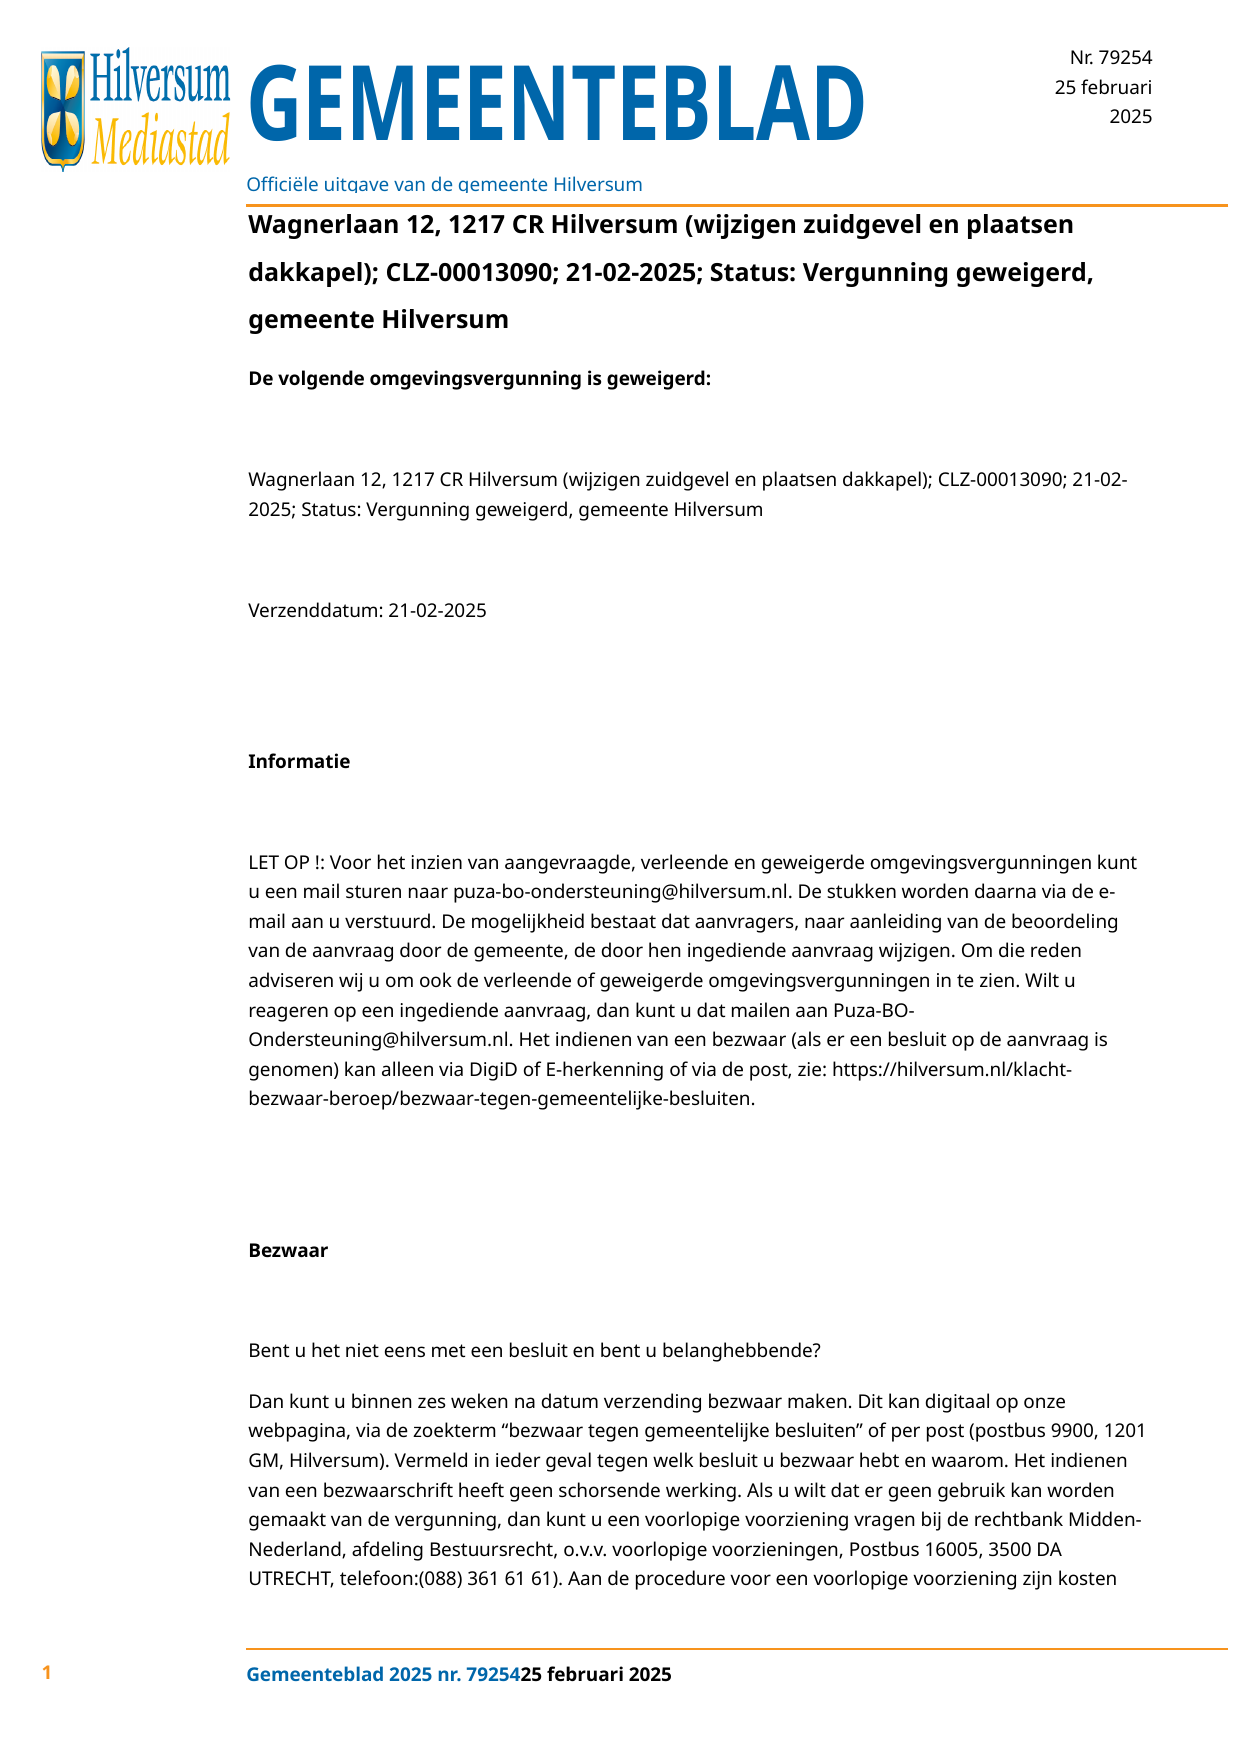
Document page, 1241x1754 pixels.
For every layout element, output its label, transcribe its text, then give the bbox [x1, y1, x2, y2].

text Verzenddatum: 21-02-2025 [248, 597, 1152, 622]
text LET OP !: Voor het inzien van aangevraagde, verleende en geweigerde omgevingsvergunningen kunt u een mail sturen naar puza-bo-ondersteuning@hilversum.nl. De stukken worden daarna via de e-mail aan u verstuurd. De mogelijkheid bestaat dat aanvragers, naar aanleiding van de beoordeling van de aanvraag door de gemeente, de door hen ingediende aanvraag wijzigen. Om die reden adviseren wij u om ook de verleende of geweigerde omgevingsvergunningen in te zien. Wilt u reageren op een ingediende aanvraag, dan kunt u dat mailen aan Puza-BO-Ondersteuning@hilversum.nl. Het indienen van een bezwaar (als er een besluit op de aanvraag is genomen) kan alleen via DigiD of E-herkenning of via de post, zie: https://hilversum.nl/klacht-bezwaar-beroep/bezwaar-tegen-gemeentelijke-besluiten. [248, 849, 1152, 1111]
text Bezwaar [248, 1237, 1152, 1262]
text Wagnerlaan 12, 1217 CR Hilversum (wijzigen zuidgevel en plaatsen dakkapel); CLZ-00013090; 21-02-2025; Status: Vergunning geweigerd, gemeente Hilversum [248, 207, 1152, 336]
text Dan kunt u binnen zes weken na datum verzending bezwaar maken. Dit kan digitaal op onze webpagina, via de zoekterm “bezwaar tegen gemeentelijke besluiten” of per post (postbus 9900, 1201 GM, Hilversum). Vermeld in ieder geval tegen welk besluit u bezwaar hebt en waarom. Het indienen van een bezwaarschrift heeft geen schorsende werking. Als u wilt dat er geen gebruik kan worden gemaakt van de vergunning, dan kunt u een voorlopige voorziening vragen bij de rechtbank Midden-Nederland, afdeling Bestuursrecht, o.v.v. voorlopige voorzieningen, Postbus 16005, 3500 DA UTRECHT, telefoon:(088) 361 61 61). Aan de procedure voor een voorlopige voorziening zijn kosten [248, 1388, 1152, 1591]
picture [41, 47, 231, 172]
text Informatie [248, 748, 1152, 774]
text De volgende omgevingsvergunning is geweigerd: [248, 366, 1152, 391]
text Bent u het niet eens met een besluit en bent u belanghebbende? [248, 1338, 1152, 1363]
text Wagnerlaan 12, 1217 CR Hilversum (wijzigen zuidgevel en plaatsen dakkapel); CLZ-00013090; 21-02-2025; Status: Vergunning geweigerd, gemeente Hilversum [248, 466, 1152, 522]
